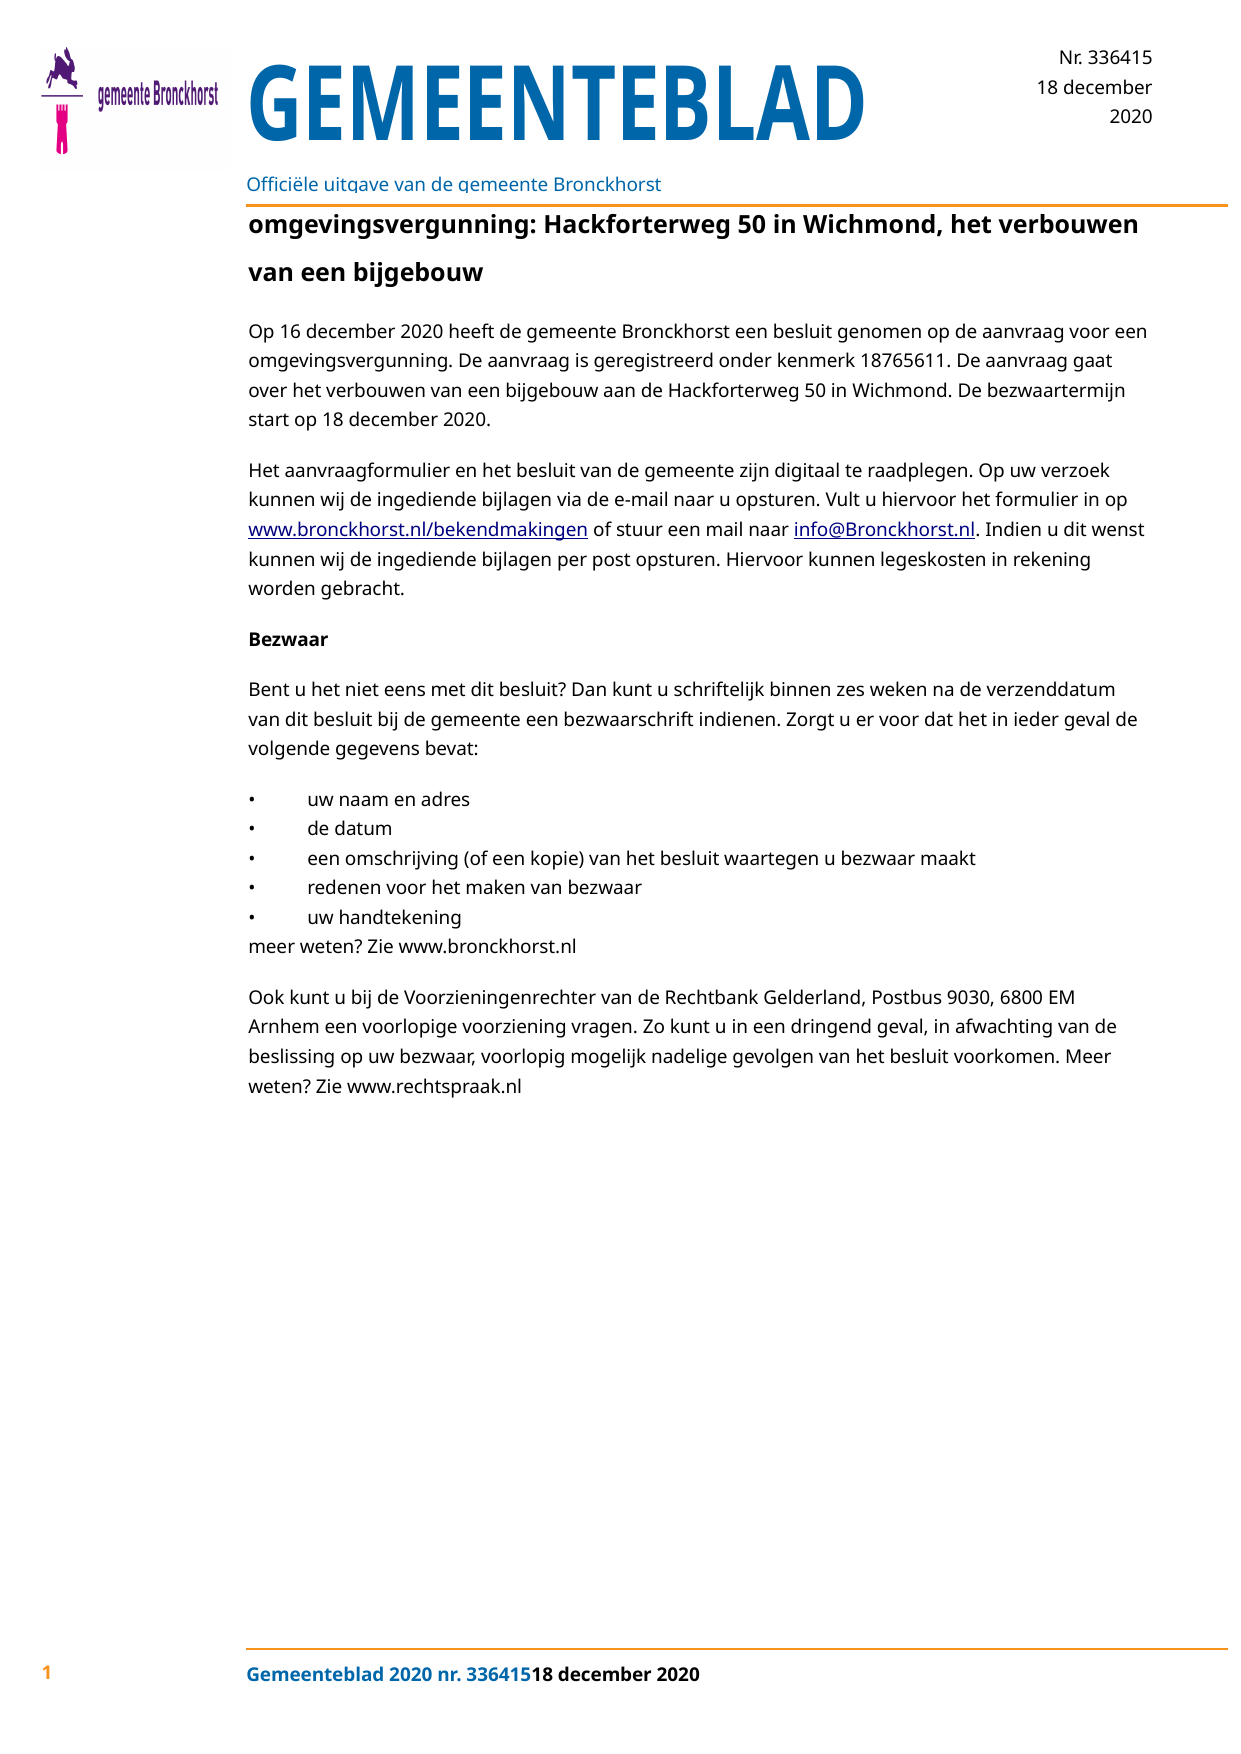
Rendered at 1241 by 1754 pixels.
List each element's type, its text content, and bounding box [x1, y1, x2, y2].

text Op 16 december 2020 heeft de gemeente Bronckhorst een besluit genomen op de aanvraag voor een omgevingsvergunning. De aanvraag is geregistreerd onder kenmerk 18765611. De aanvraag gaat over het verbouwen van een bijgebouw aan de Hackforterweg 50 in Wichmond. De bezwaartermijn start op 18 december 2020. [248, 318, 1152, 432]
text meer weten? Zie www.bronckhorst.nl [248, 934, 1152, 959]
list redenen voor het maken van bezwaar [248, 874, 1152, 900]
text Ook kunt u bij de Voorzieningenrechter van de Rechtbank Gelderland, Postbus 9030, 6800 EM Arnhem een voorlopige voorziening vragen. Zo kunt u in een dringend geval, in afwachting van de beslissing op uw bezwaar, voorlopig mogelijk nadelige gevolgen van het besluit voorkomen. Meer weten? Zie www.rechtspraak.nl [248, 984, 1152, 1099]
text Het aanvraagformulier en het besluit van de gemeente zijn digitaal te raadplegen. Op uw verzoek kunnen wij de ingediende bijlagen via de e-mail naar u opsturen. Vult u hiervoor het formulier in op www.bronckhorst.nl/bekendmakingen of stuur een mail naar info@Bronckhorst.nl. Indien u dit wenst kunnen wij de ingediende bijlagen per post opsturen. Hiervoor kunnen legeskosten in rekening worden gebracht. [248, 457, 1152, 601]
text omgevingsvergunning: Hackforterweg 50 in Wichmond, het verbouwen van een bijgebouw [248, 207, 1152, 288]
list uw naam en adres [248, 786, 1152, 812]
text Bent u het niet eens met dit besluit? Dan kunt u schriftelijk binnen zes weken na de verzenddatum van dit besluit bij de gemeente een bezwaarschrift indienen. Zorgt u er voor dat het in ieder geval de volgende gegevens bevat: [248, 676, 1152, 761]
picture [41, 47, 231, 172]
list de datum [248, 815, 1152, 841]
text Bezwaar [248, 626, 1152, 652]
list een omschrijving (of een kopie) van het besluit waartegen u bezwaar maakt [248, 845, 1152, 871]
list uw handtekening [248, 904, 1152, 930]
